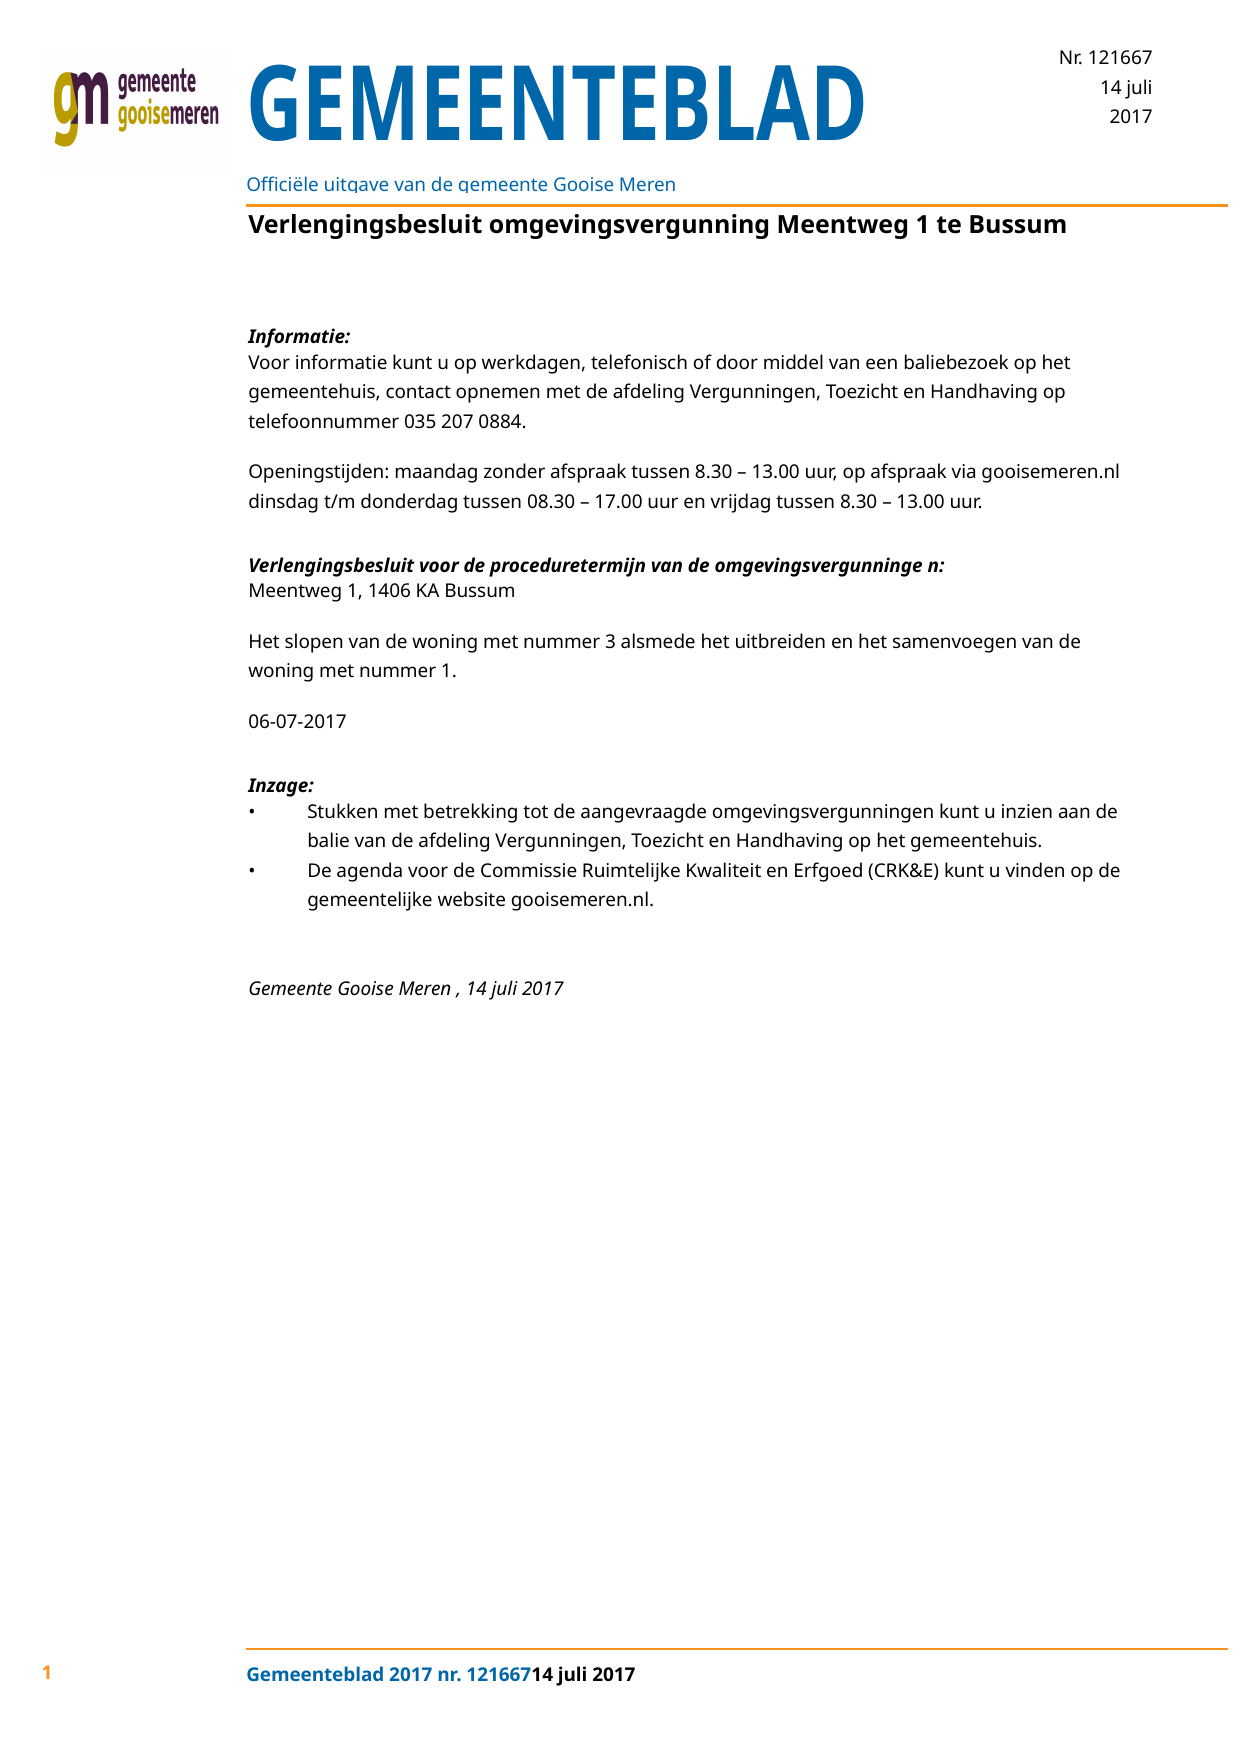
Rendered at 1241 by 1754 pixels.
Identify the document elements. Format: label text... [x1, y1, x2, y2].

text Openingstijden: maandag zonder afspraak tussen 8.30 – 13.00 uur, op afspraak via gooisemeren.nl dinsdag t/m donderdag tussen 08.30 – 17.00 uur en vrijdag tussen 8.30 – 13.00 uur. [248, 458, 1152, 514]
text Informatie: [248, 323, 1152, 349]
text Het slopen van de woning met nummer 3 alsmede het uitbreiden en het samenvoegen van de woning met nummer 1. [248, 628, 1152, 683]
text Inzage: [248, 772, 1152, 798]
list De agenda voor de Commissie Ruimtelijke Kwaliteit en Erfgoed (CRK&E) kunt u vinden op de gemeentelijke website gooisemeren.nl. [248, 857, 1152, 912]
text 06-07-2017 [248, 708, 1152, 734]
picture [41, 47, 231, 172]
text Voor informatie kunt u op werkdagen, telefonisch of door middel van een baliebezoek op het gemeentehuis, contact opnemen met de afdeling Vergunningen, Toezicht en Handhaving op telefoonnummer 035 207 0884. [248, 349, 1152, 434]
list Stukken met betrekking tot de aangevraagde omgevingsvergunningen kunt u inzien aan de balie van de afdeling Vergunningen, Toezicht en Handhaving op het gemeentehuis. [248, 798, 1152, 853]
text Verlengingsbesluit omgevingsvergunning Meentweg 1 te Bussum [248, 207, 1152, 241]
text Verlengingsbesluit voor de proceduretermijn van de omgevingsvergunninge n: [248, 552, 1152, 578]
text Meentweg 1, 1406 KA Bussum [248, 578, 1152, 603]
text Gemeente Gooise Meren , 14 juli 2017 [248, 975, 1152, 1001]
